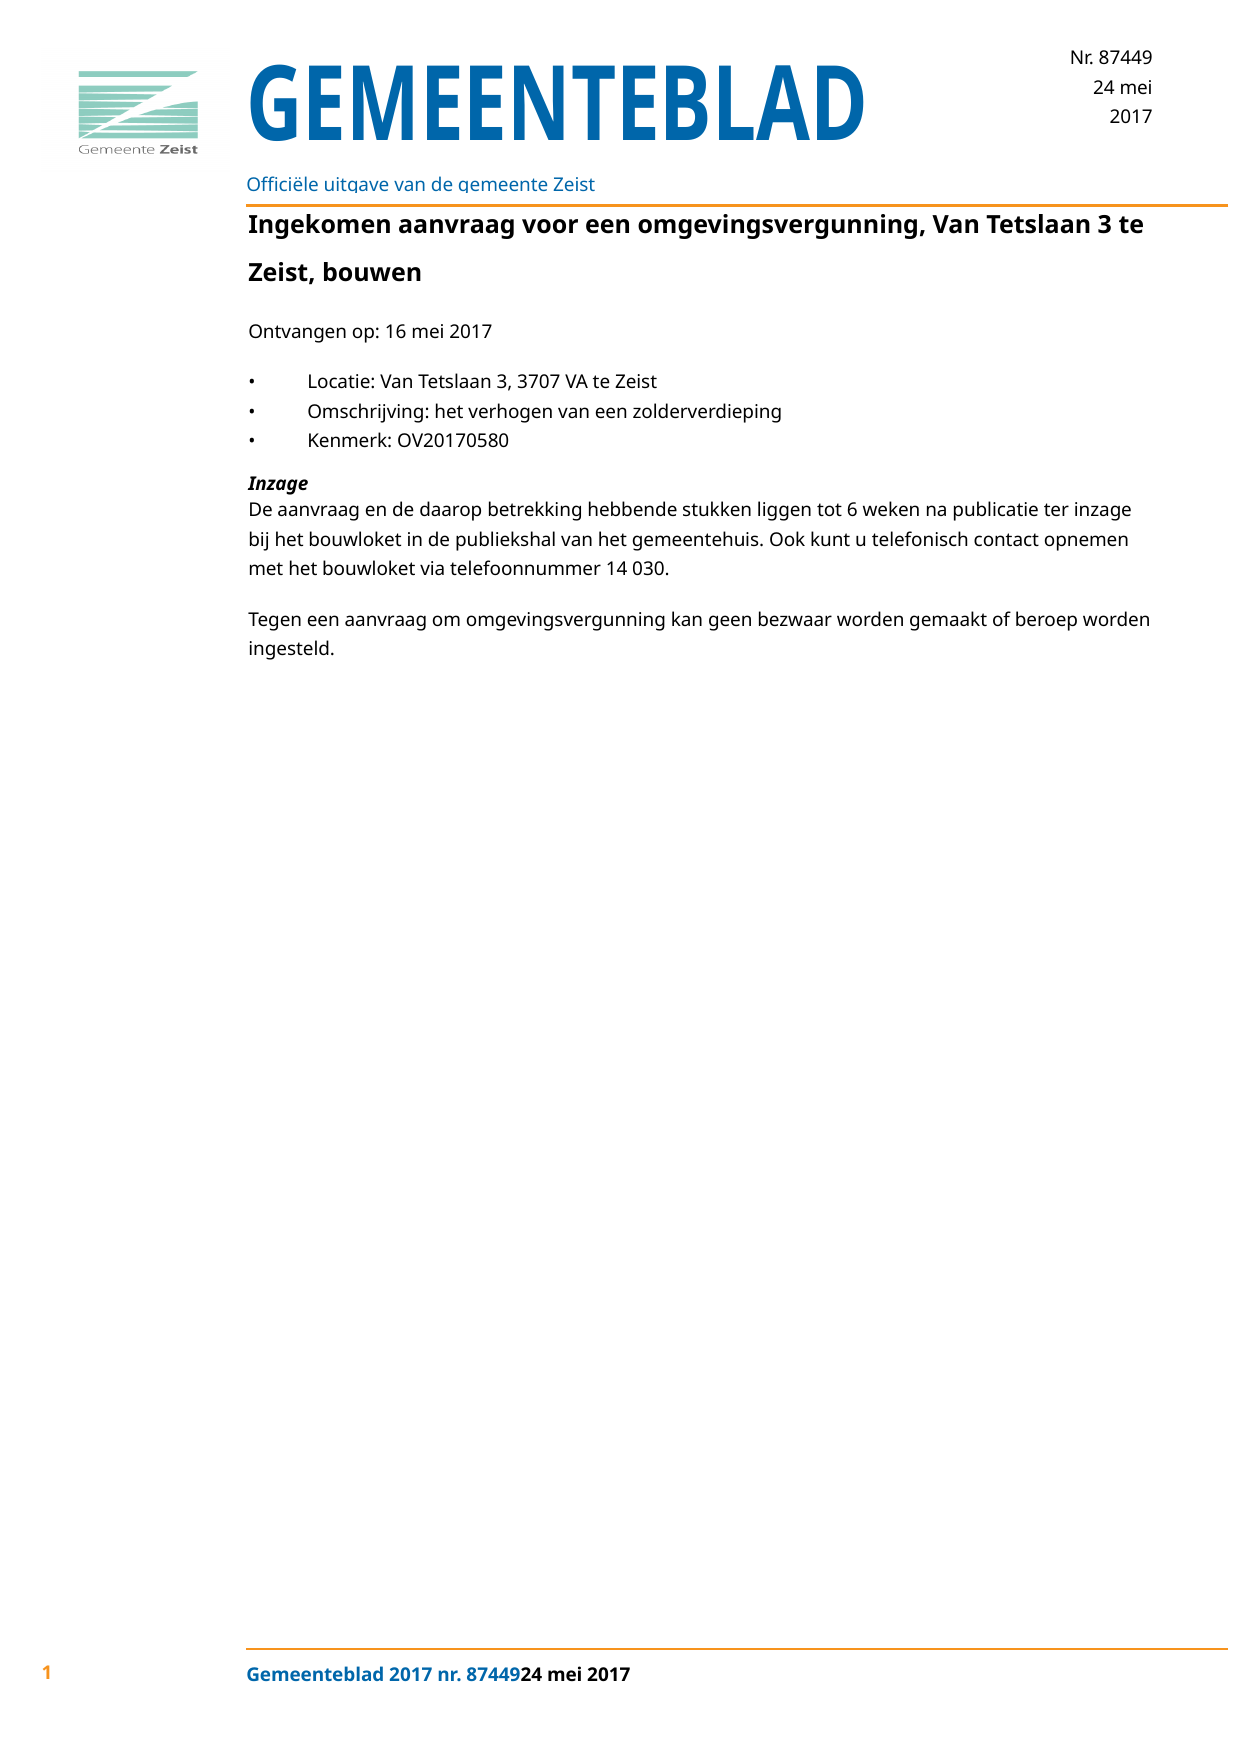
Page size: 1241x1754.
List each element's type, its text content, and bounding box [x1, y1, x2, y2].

list Locatie: Van Tetslaan 3, 3707 VA te Zeist [248, 368, 1152, 394]
picture [41, 47, 231, 172]
text Inzage [248, 471, 1152, 496]
text Tegen een aanvraag om omgevingsvergunning kan geen bezwaar worden gemaakt of beroep worden ingesteld. [248, 606, 1152, 661]
list Kenmerk: OV20170580 [248, 427, 1152, 453]
text Ingekomen aanvraag voor een omgevingsvergunning, Van Tetslaan 3 te Zeist, bouwen [248, 207, 1152, 288]
text De aanvraag en de daarop betrekking hebbende stukken liggen tot 6 weken na publicatie ter inzage bij het bouwloket in de publiekshal van het gemeentehuis. Ook kunt u telefonisch contact opnemen met het bouwloket via telefoonnummer 14 030. [248, 496, 1152, 581]
text Ontvangen op: 16 mei 2017 [248, 318, 1152, 344]
list Omschrijving: het verhogen van een zolderverdieping [248, 398, 1152, 424]
